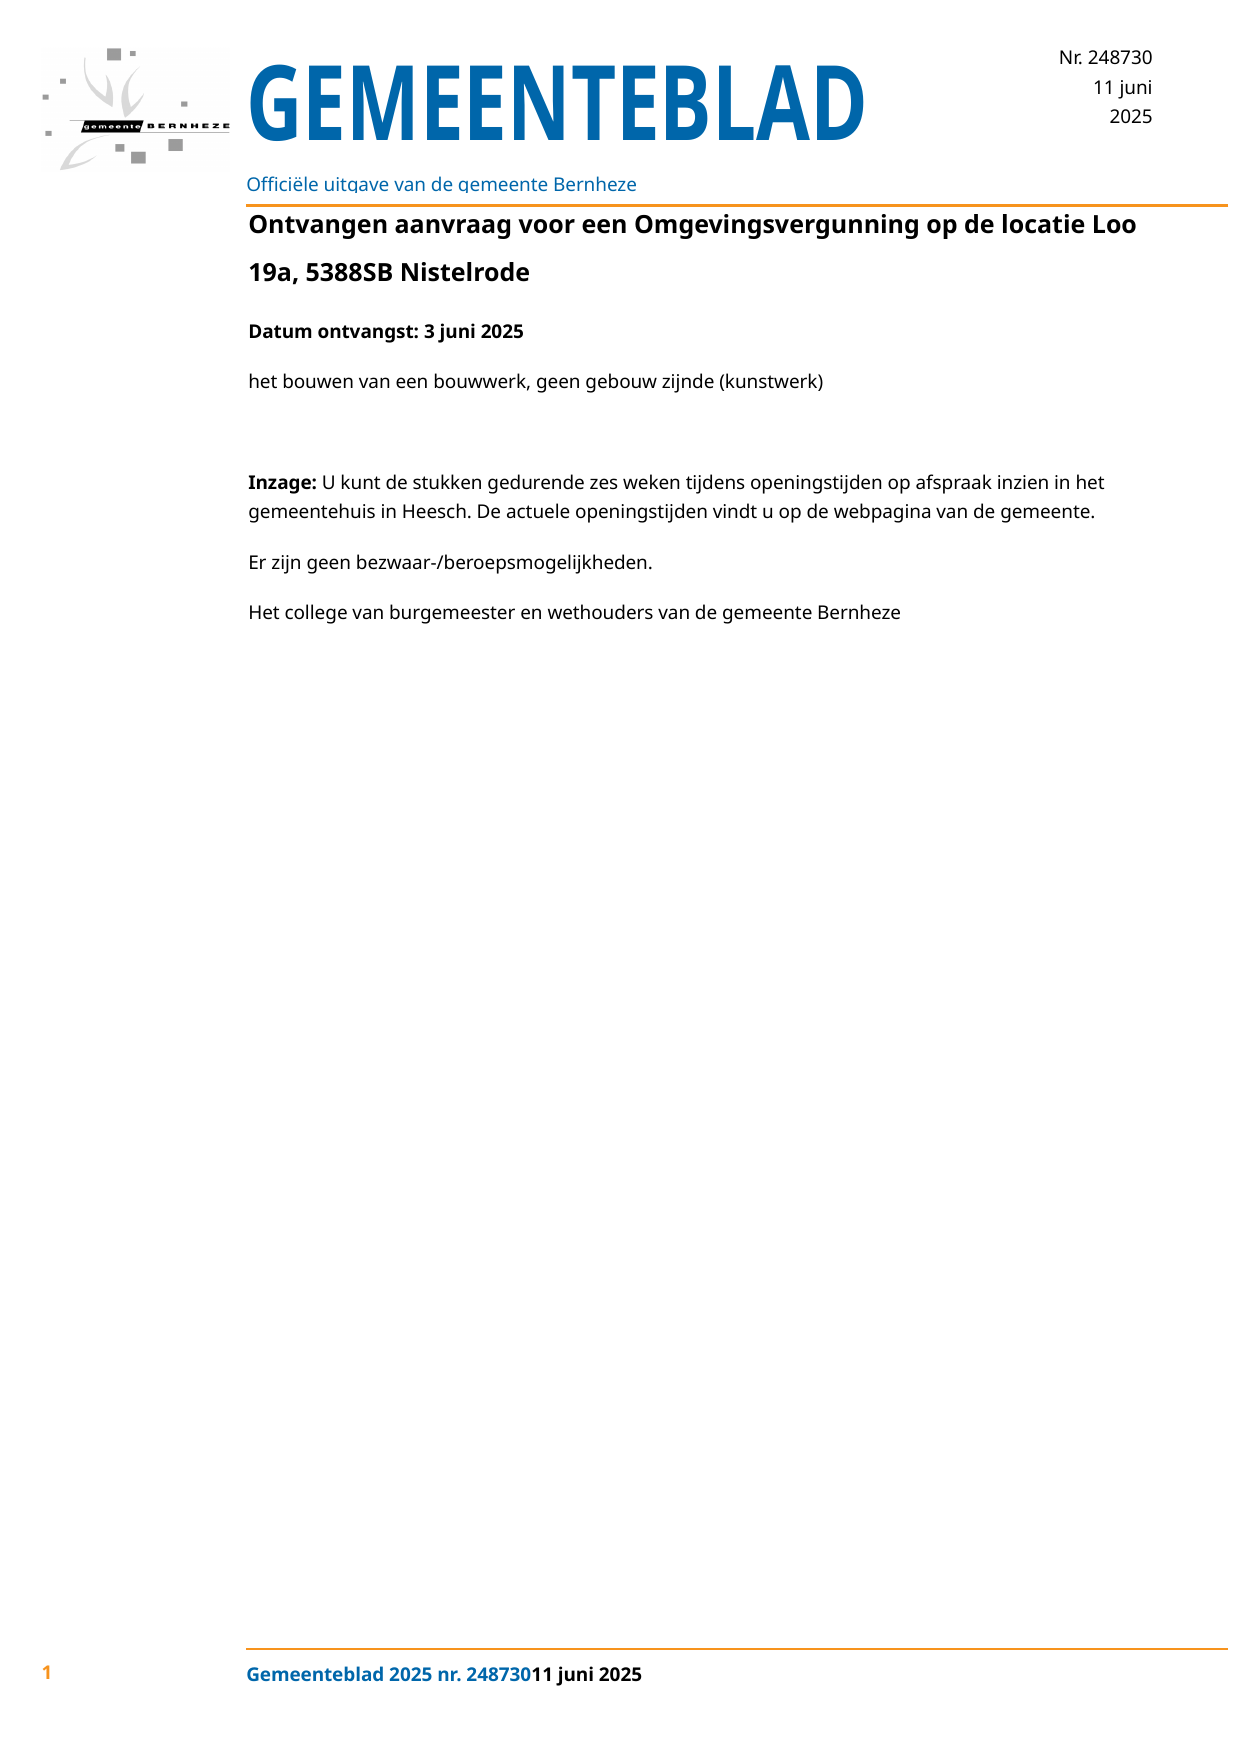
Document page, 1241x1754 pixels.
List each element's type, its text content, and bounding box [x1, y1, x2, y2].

text Inzage: U kunt de stukken gedurende zes weken tijdens openingstijden op afspraak inzien in het gemeentehuis in Heesch. De actuele openingstijden vindt u op de webpagina van de gemeente. [248, 469, 1152, 524]
text het bouwen van een bouwwerk, geen gebouw zijnde (kunstwerk) [248, 368, 1152, 394]
text Er zijn geen bezwaar-/beroepsmogelijkheden. [248, 549, 1152, 575]
text Datum ontvangst: 3 juni 2025 [248, 318, 1152, 344]
text Het college van burgemeester en wethouders van de gemeente Bernheze [248, 599, 1152, 625]
text Ontvangen aanvraag voor een Omgevingsvergunning op de locatie Loo 19a, 5388SB Nistelrode [248, 207, 1152, 288]
picture [41, 47, 231, 172]
